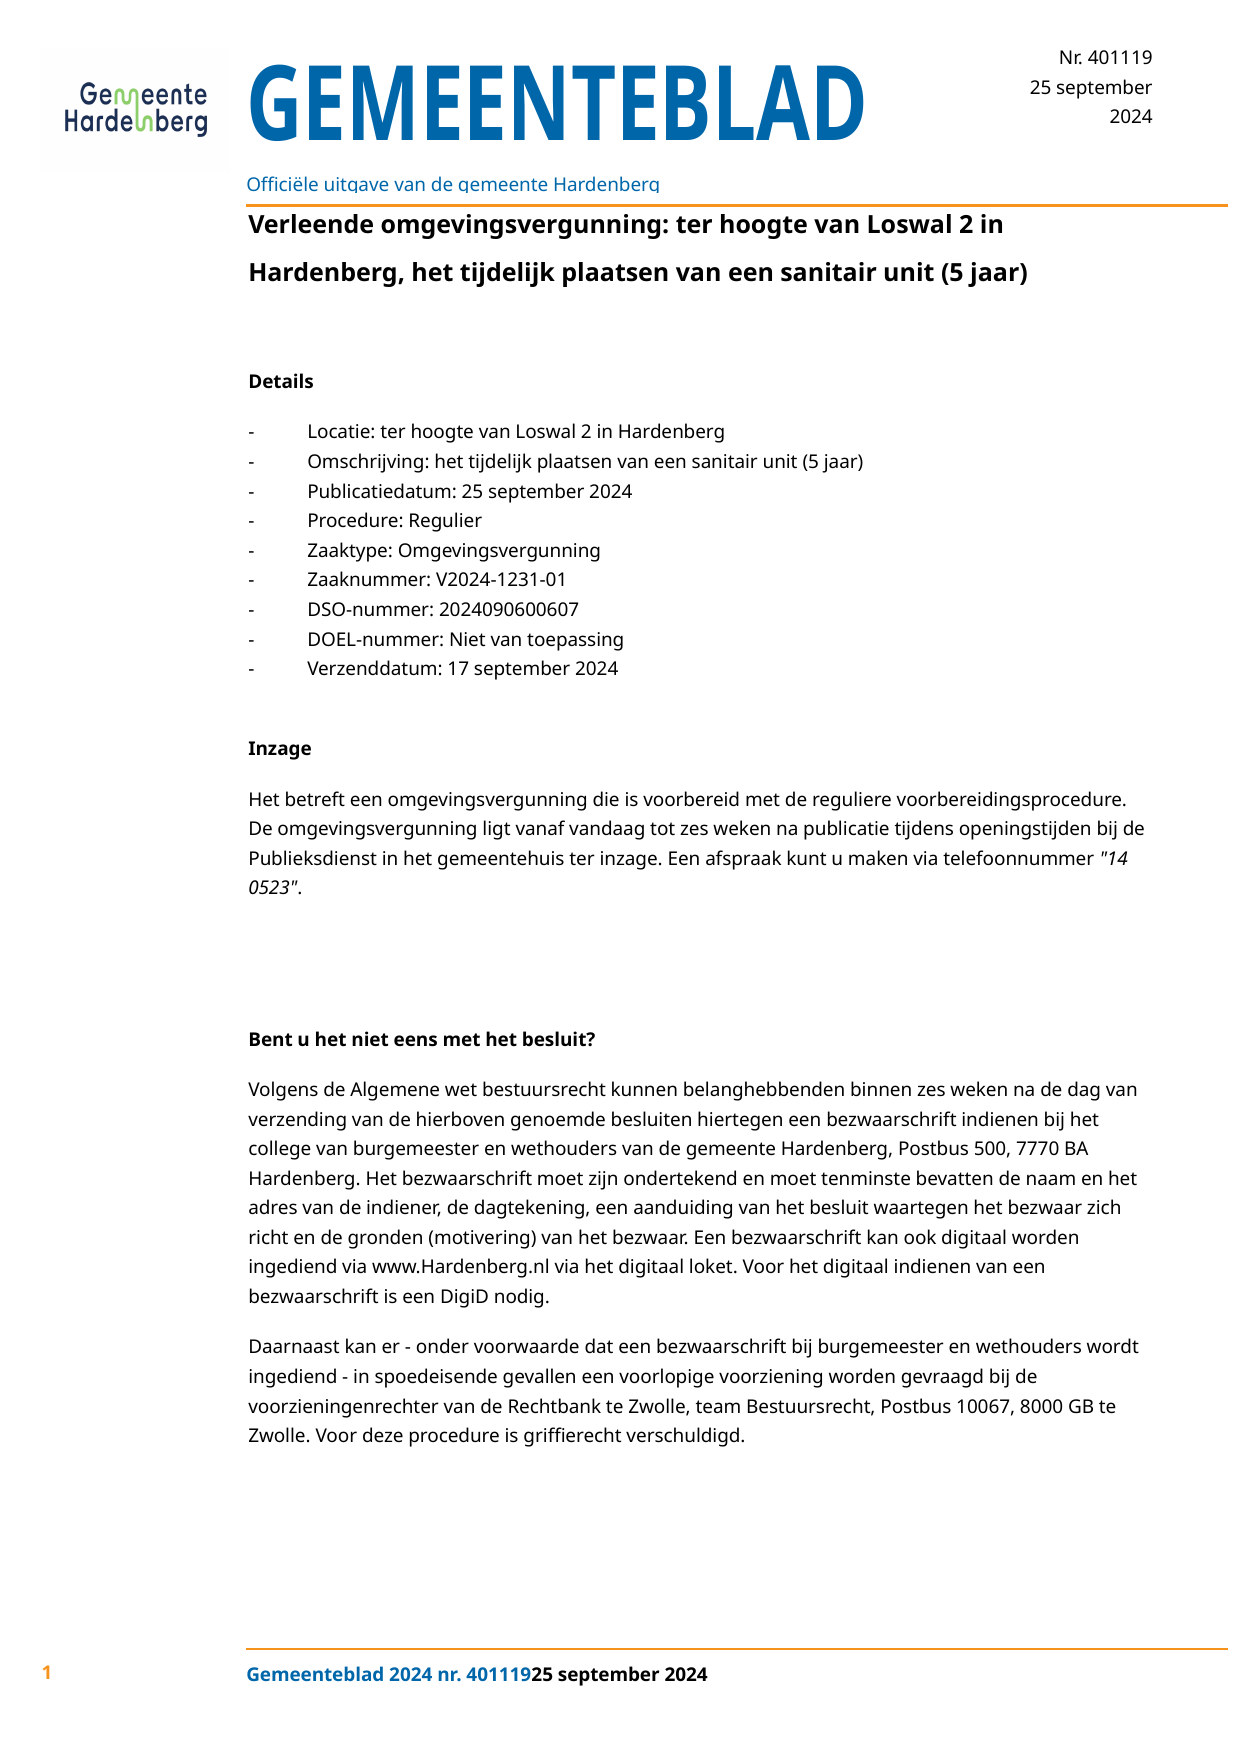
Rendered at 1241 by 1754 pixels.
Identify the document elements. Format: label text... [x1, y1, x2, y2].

list Omschrijving: het tijdelijk plaatsen van een sanitair unit (5 jaar) [248, 448, 1152, 474]
text Inzage [248, 735, 1152, 761]
picture [41, 47, 231, 172]
list DSO-nummer: 2024090600607 [248, 596, 1152, 622]
list Verzenddatum: 17 september 2024 [248, 655, 1152, 681]
text Het betreft een omgevingsvergunning die is voorbereid met de reguliere voorbereidingsprocedure. De omgevingsvergunning ligt vanaf vandaag tot zes weken na publicatie tijdens openingstijden bij de Publieksdienst in het gemeentehuis ter inzage. Een afspraak kunt u maken via telefoonnummer "14 0523". [248, 786, 1152, 900]
text Volgens de Algemene wet bestuursrecht kunnen belanghebbenden binnen zes weken na de dag van verzending van de hierboven genoemde besluiten hiertegen een bezwaarschrift indienen bij het college van burgemeester en wethouders van de gemeente Hardenberg, Postbus 500, 7770 BA Hardenberg. Het bezwaarschrift moet zijn ondertekend en moet tenminste bevatten de naam en het adres van de indiener, de dagtekening, een aanduiding van het besluit waartegen het bezwaar zich richt en de gronden (motivering) van het bezwaar. Een bezwaarschrift kan ook digitaal worden ingediend via www.Hardenberg.nl via het digitaal loket. Voor het digitaal indienen van een bezwaarschrift is een DigiD nodig. [248, 1076, 1152, 1309]
text Details [248, 368, 1152, 394]
text Verleende omgevingsvergunning: ter hoogte van Loswal 2 in Hardenberg, het tijdelijk plaatsen van een sanitair unit (5 jaar) [248, 207, 1152, 288]
list Locatie: ter hoogte van Loswal 2 in Hardenberg [248, 419, 1152, 444]
text Bent u het niet eens met het besluit? [248, 1026, 1152, 1052]
list Zaaktype: Omgevingsvergunning [248, 537, 1152, 563]
list Procedure: Regulier [248, 507, 1152, 533]
list Publicatiedatum: 25 september 2024 [248, 478, 1152, 504]
list DOEL-nummer: Niet van toepassing [248, 626, 1152, 652]
list Zaaknummer: V2024-1231-01 [248, 567, 1152, 592]
text Daarnaast kan er - onder voorwaarde dat een bezwaarschrift bij burgemeester en wethouders wordt ingediend - in spoedeisende gevallen een voorlopige voorziening worden gevraagd bij de voorzieningenrechter van de Rechtbank te Zwolle, team Bestuursrecht, Postbus 10067, 8000 GB te Zwolle. Voor deze procedure is griffierecht verschuldigd. [248, 1334, 1152, 1448]
